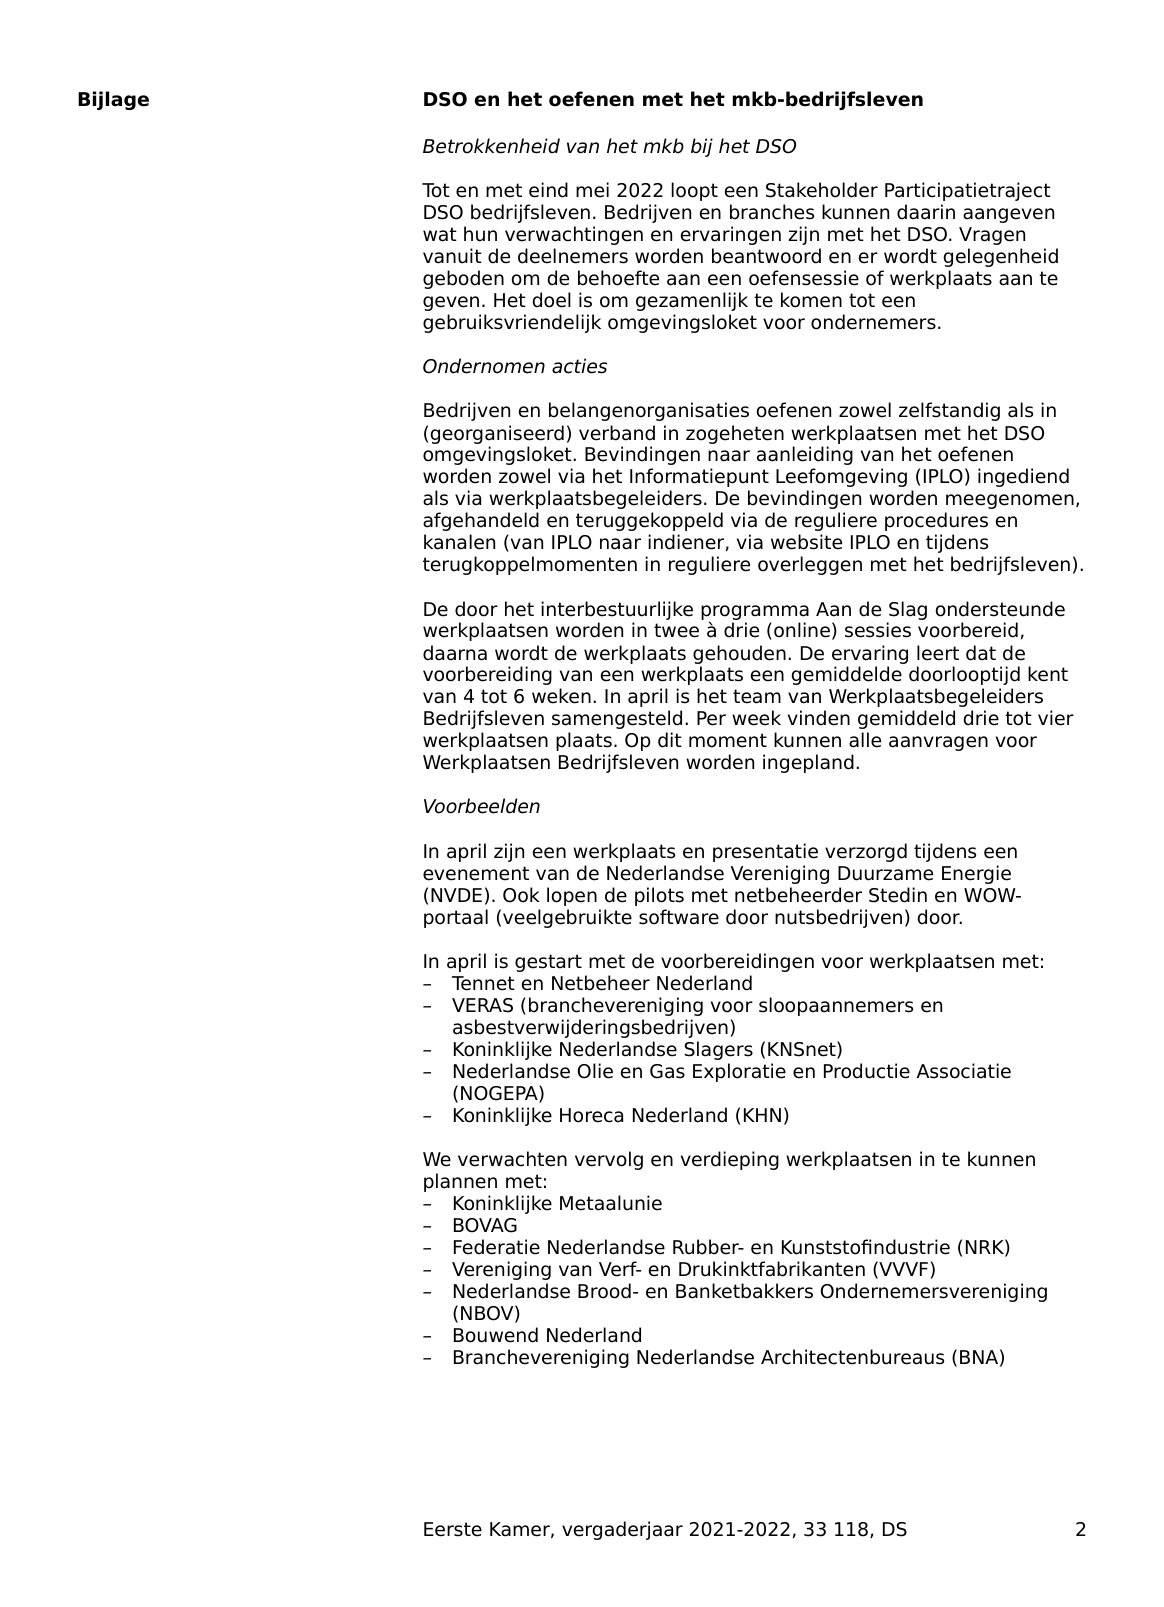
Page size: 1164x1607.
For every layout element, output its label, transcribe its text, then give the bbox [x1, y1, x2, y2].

text – BOVAG [422, 1215, 1087, 1237]
text – Branchevereniging Nederlandse Architectenbureaus (BNA) [422, 1347, 1087, 1368]
subtitle Ondernomen acties [422, 356, 1087, 378]
text – Federatie Nederlandse Rubber- en Kunststofindustrie (NRK) [422, 1237, 1087, 1259]
subtitle Bijlage DSO en het oefenen met het mkb-bedrijfsleven [77, 89, 1087, 111]
text – Nederlandse Olie en Gas Exploratie en Productie Associatie (NOGEPA) [422, 1061, 1087, 1104]
text De door het interbestuurlijke programma Aan de Slag ondersteunde werkplaatsen worden in twee à drie (online) sessies voorbereid, daarna wordt de werkplaats gehouden. De ervaring leert dat de voorbereiding van een werkplaats een gemiddelde doorlooptijd kent van 4 tot 6 weken. In april is het team van Werkplaatsbegeleiders Bedrijfsleven samengesteld. Per week vinden gemiddeld drie tot vier werkplaatsen plaats. Op dit moment kunnen alle aanvragen voor Werkplaatsen Bedrijfsleven worden ingepland. [422, 598, 1087, 774]
text – Tennet en Netbeheer Nederland [422, 973, 1087, 995]
text In april is gestart met de voorbereidingen voor werkplaatsen met: [422, 951, 1087, 973]
text We verwachten vervolg en verdieping werkplaatsen in te kunnen plannen met: [422, 1149, 1087, 1193]
subtitle Betrokkenheid van het mkb bij het DSO [422, 136, 1087, 158]
subtitle Voorbeelden [422, 796, 1087, 818]
text – Bouwend Nederland [422, 1324, 1087, 1347]
text – Koninklijke Horeca Nederland (KHN) [422, 1104, 1087, 1127]
text Tot en met eind mei 2022 loopt een Stakeholder Participatietraject DSO bedrijfsleven. Bedrijven en branches kunnen daarin aangeven wat hun verwachtingen en ervaringen zijn met het DSO. Vragen vanuit de deelnemers worden beantwoord en er wordt gelegenheid geboden om de behoefte aan een oefensessie of werkplaats aan te geven. Het doel is om gezamenlijk te komen tot een gebruiksvriendelijk omgevingsloket voor ondernemers. [422, 180, 1087, 334]
text Bedrijven en belangenorganisaties oefenen zowel zelfstandig als in (georganiseerd) verband in zogeheten werkplaatsen met het DSO omgevingsloket. Bevindingen naar aanleiding van het oefenen worden zowel via het Informatiepunt Leefomgeving (IPLO) ingediend als via werkplaatsbegeleiders. De bevindingen worden meegenomen, afgehandeld en teruggekoppeld via de reguliere procedures en kanalen (van IPLO naar indiener, via website IPLO en tijdens terugkoppelmomenten in reguliere overleggen met het bedrijfsleven). [422, 400, 1087, 576]
text – Koninklijke Metaalunie [422, 1193, 1087, 1215]
text – VERAS (branchevereniging voor sloopaannemers en asbestverwijderingsbedrijven) [422, 995, 1087, 1039]
text In april zijn een werkplaats en presentatie verzorgd tijdens een evenement van de Nederlandse Vereniging Duurzame Energie (NVDE). Ook lopen de pilots met netbeheerder Stedin en WOW-portaal (veelgebruikte software door nutsbedrijven) door. [422, 841, 1087, 928]
text – Nederlandse Brood- en Banketbakkers Ondernemersvereniging (NBOV) [422, 1281, 1087, 1324]
text – Vereniging van Verf- en Drukinktfabrikanten (VVVF) [422, 1259, 1087, 1281]
text – Koninklijke Nederlandse Slagers (KNSnet) [422, 1039, 1087, 1061]
